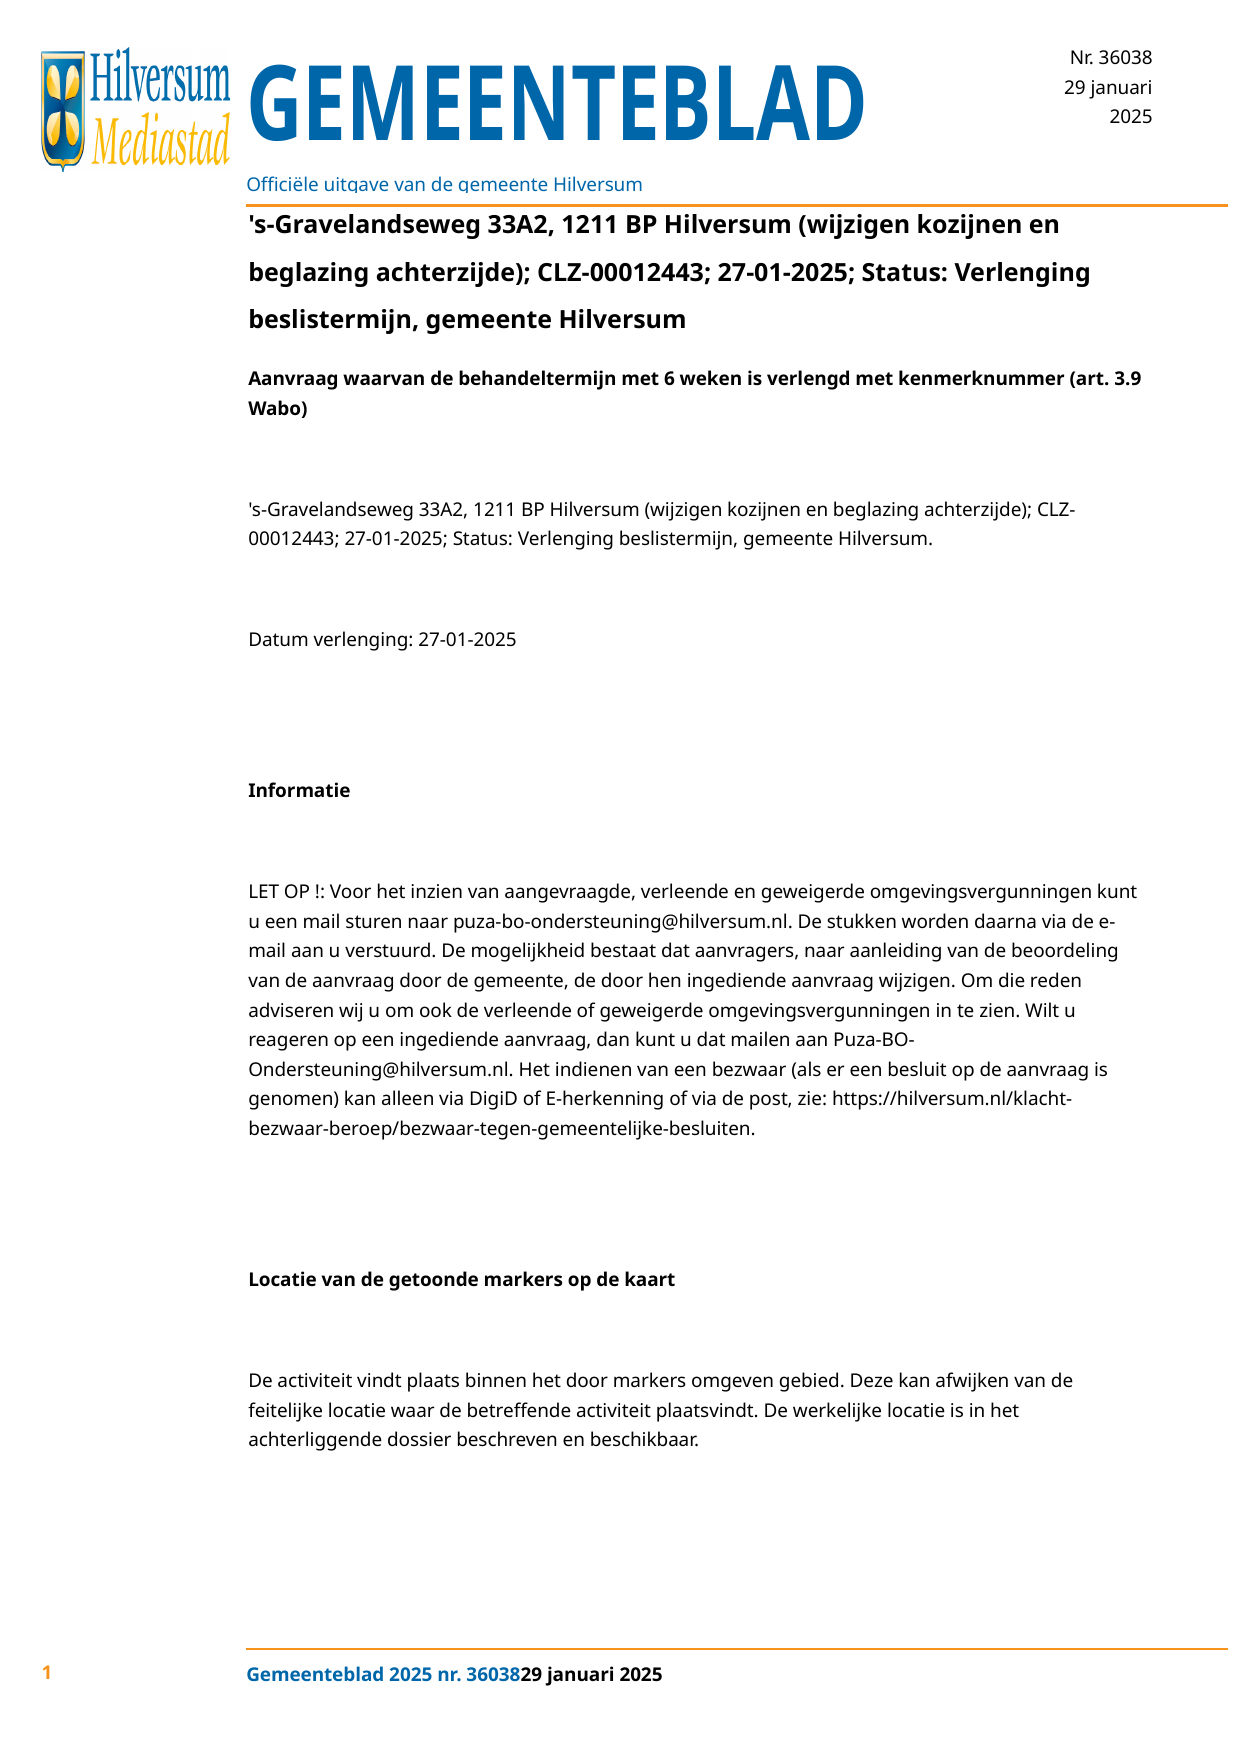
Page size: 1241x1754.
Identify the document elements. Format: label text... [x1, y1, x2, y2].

picture [41, 47, 231, 172]
text LET OP !: Voor het inzien van aangevraagde, verleende en geweigerde omgevingsvergunningen kunt u een mail sturen naar puza-bo-ondersteuning@hilversum.nl. De stukken worden daarna via de e-mail aan u verstuurd. De mogelijkheid bestaat dat aanvragers, naar aanleiding van de beoordeling van de aanvraag door de gemeente, de door hen ingediende aanvraag wijzigen. Om die reden adviseren wij u om ook de verleende of geweigerde omgevingsvergunningen in te zien. Wilt u reageren op een ingediende aanvraag, dan kunt u dat mailen aan Puza-BO-Ondersteuning@hilversum.nl. Het indienen van een bezwaar (als er een besluit op de aanvraag is genomen) kan alleen via DigiD of E-herkenning of via de post, zie: https://hilversum.nl/klacht-bezwaar-beroep/bezwaar-tegen-gemeentelijke-besluiten. [248, 878, 1152, 1141]
text De activiteit vindt plaats binnen het door markers omgeven gebied. Deze kan afwijken van de feitelijke locatie waar de betreffende activiteit plaatsvindt. De werkelijke locatie is in het achterliggende dossier beschreven en beschikbaar. [248, 1367, 1152, 1452]
text Datum verlenging: 27-01-2025 [248, 626, 1152, 652]
text 's-Gravelandseweg 33A2, 1211 BP Hilversum (wijzigen kozijnen en beglazing achterzijde); CLZ-00012443; 27-01-2025; Status: Verlenging beslistermijn, gemeente Hilversum [248, 207, 1152, 336]
text 's-Gravelandseweg 33A2, 1211 BP Hilversum (wijzigen kozijnen en beglazing achterzijde); CLZ-00012443; 27-01-2025; Status: Verlenging beslistermijn, gemeente Hilversum. [248, 496, 1152, 551]
text Informatie [248, 778, 1152, 803]
text Locatie van de getoonde markers op de kaart [248, 1266, 1152, 1292]
text Aanvraag waarvan de behandeltermijn met 6 weken is verlengd met kenmerknummer (art. 3.9 Wabo) [248, 366, 1152, 421]
